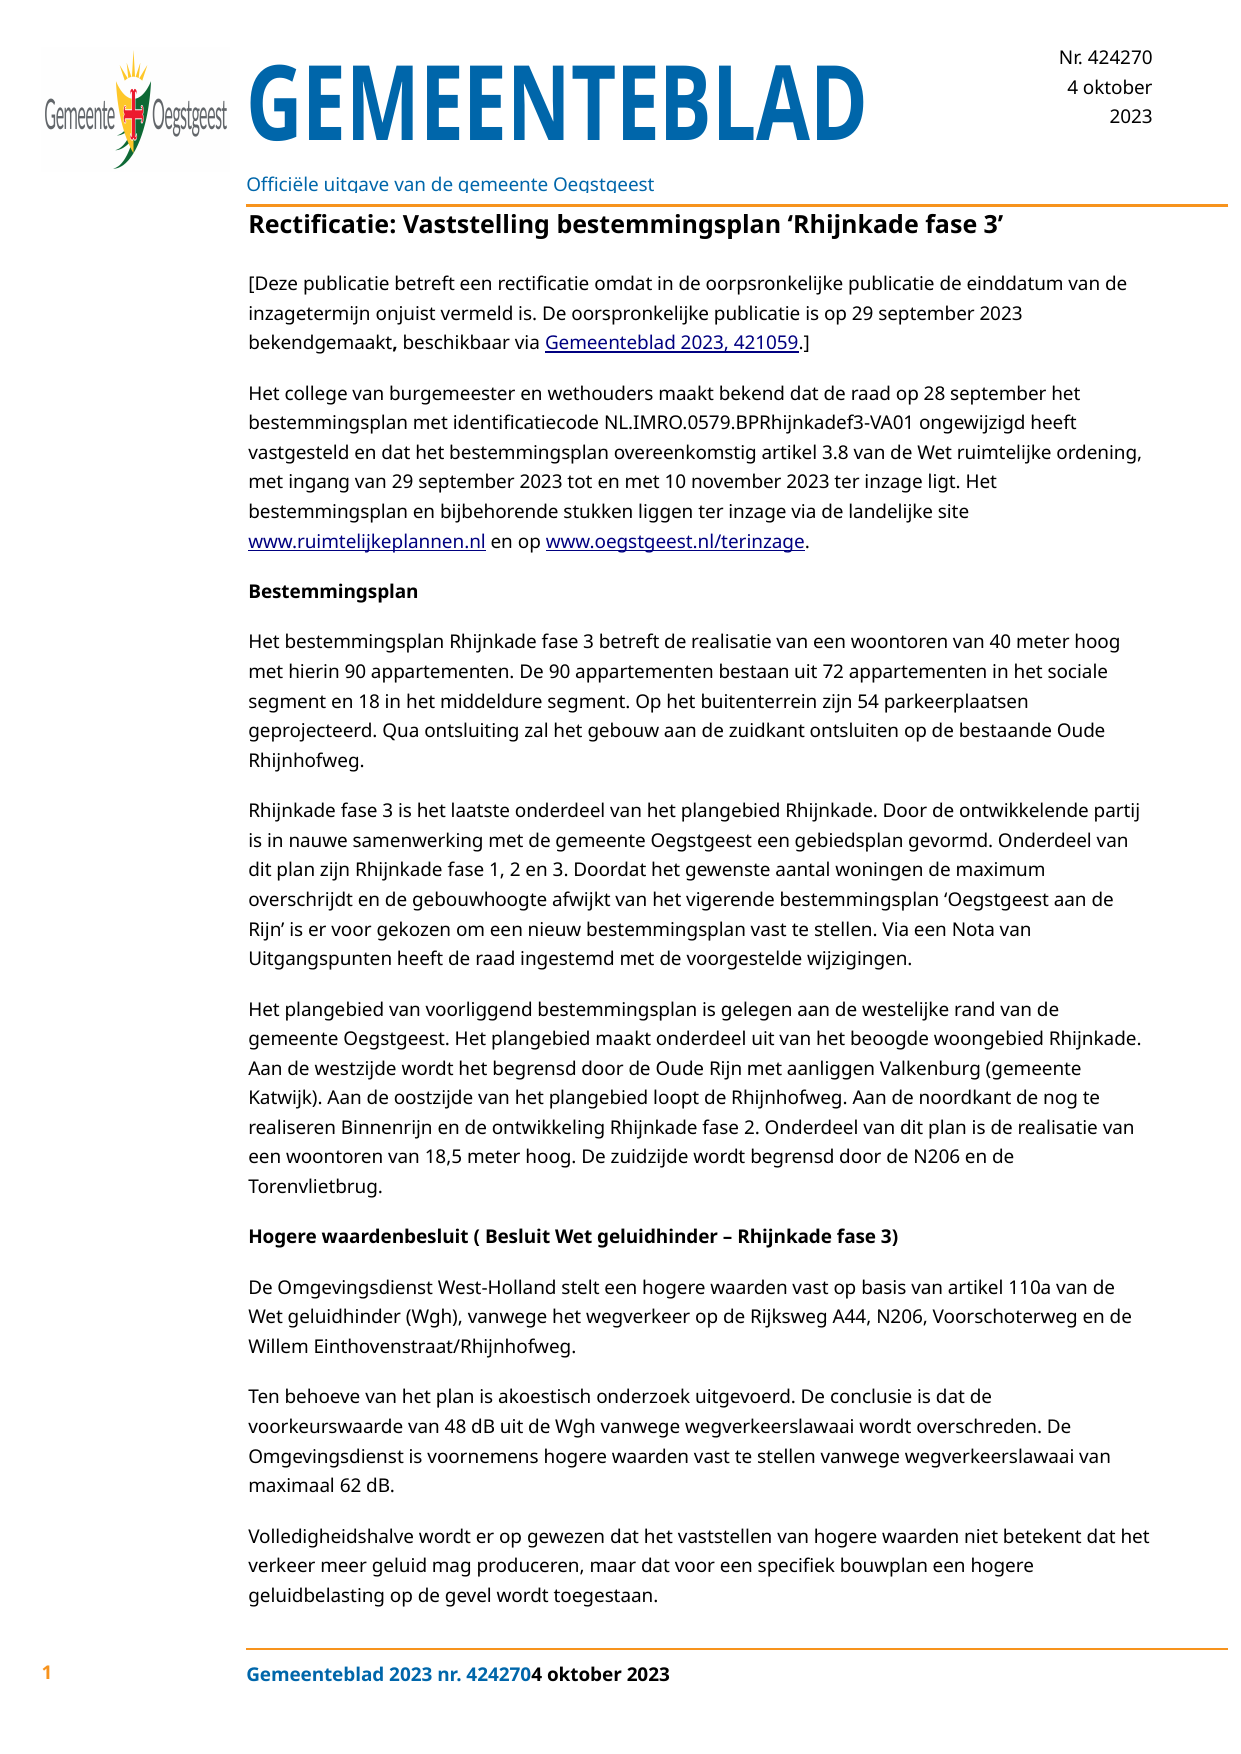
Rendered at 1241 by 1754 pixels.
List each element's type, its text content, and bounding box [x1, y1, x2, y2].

text Het bestemmingsplan Rhijnkade fase 3 betreft de realisatie van een woontoren van 40 meter hoog met hierin 90 appartementen. De 90 appartementen bestaan uit 72 appartementen in het sociale segment en 18 in het middeldure segment. Op het buitenterrein zijn 54 parkeerplaatsen geprojecteerd. Qua ontsluiting zal het gebouw aan de zuidkant ontsluiten op de bestaande Oude Rhijnhofweg. [248, 629, 1152, 773]
text Het plangebied van voorliggend bestemmingsplan is gelegen aan de westelijke rand van de gemeente Oegstgeest. Het plangebied maakt onderdeel uit van het beoogde woongebied Rhijnkade. Aan de westzijde wordt het begrensd door de Oude Rijn met aanliggen Valkenburg (gemeente Katwijk). Aan de oostzijde van het plangebied loopt de Rhijnhofweg. Aan de noordkant de nog te realiseren Binnenrijn en de ontwikkeling Rhijnkade fase 2. Onderdeel van dit plan is de realisatie van een woontoren van 18,5 meter hoog. De zuidzijde wordt begrensd door de N206 en de Torenvlietbrug. [248, 996, 1152, 1199]
picture [41, 47, 231, 172]
text Bestemmingsplan [248, 578, 1152, 604]
text Hogere waardenbesluit ( Besluit Wet geluidhinder – Rhijnkade fase 3) [248, 1224, 1152, 1249]
text Het college van burgemeester en wethouders maakt bekend dat de raad op 28 september het bestemmingsplan ​met identificatiecode NL.IMRO.0579.BPRhijnkadef3-VA01 ongewijzigd heeft vastgesteld en dat het bestemmingsplan overeenkomstig artikel 3.8 van de Wet ruimtelijke ordening, met ingang van ​29 september 2023 tot ​en met 10 november 2023 ter inzage ligt. Het bestemmingsplan en bijbehorende stukken liggen ter inzage via de landelijke site www.ruimtelijkeplannen.nl en op www.oegstgeest.nl/terinzage. [248, 380, 1152, 553]
text Volledigheidshalve wordt er op gewezen dat het vaststellen van hogere waarden niet betekent dat het verkeer meer geluid mag produceren, maar dat voor een specifiek bouwplan een hogere geluidbelasting op de gevel wordt toegestaan. [248, 1523, 1152, 1608]
text Rectificatie: Vaststelling bestemmingsplan ‘Rhijnkade fase 3’ [248, 207, 1152, 241]
text Ten behoeve van het plan is akoestisch onderzoek uitgevoerd. De conclusie is dat de voorkeurswaarde van 48 dB uit de Wgh vanwege wegverkeerslawaai wordt overschreden. De Omgevingsdienst is voornemens hogere waarden vast te stellen vanwege wegverkeerslawaai van maximaal 62 dB. [248, 1384, 1152, 1498]
text De Omgevingsdienst West-Holland stelt een hogere waarden vast op basis van artikel 110a van de Wet geluidhinder (Wgh), vanwege het wegverkeer op de Rijksweg A44, N206, Voorschoterweg en de Willem Einthovenstraat/Rhijnhofweg. [248, 1274, 1152, 1359]
text Rhijnkade fase 3 is het laatste onderdeel van het plangebied Rhijnkade. Door de ontwikkelende partij is in nauwe samenwerking met de gemeente Oegstgeest een gebiedsplan gevormd. Onderdeel van dit plan zijn Rhijnkade fase 1, 2 en 3. Doordat het gewenste aantal woningen de maximum overschrijdt en de gebouwhoogte afwijkt van het vigerende bestemmingsplan ‘Oegstgeest aan de Rijn’ is er voor gekozen om een nieuw bestemmingsplan vast te stellen. Via een Nota van Uitgangspunten heeft de raad ingestemd met de voorgestelde wijzigingen. [248, 797, 1152, 971]
text [Deze publicatie betreft een rectificatie omdat in de oorpsronkelijke publicatie de einddatum van de inzagetermijn onjuist vermeld is. De oorspronkelijke publicatie is op 29 september 2023 bekendgemaakt, beschikbaar via Gemeenteblad 2023, 421059.] [248, 270, 1152, 355]
